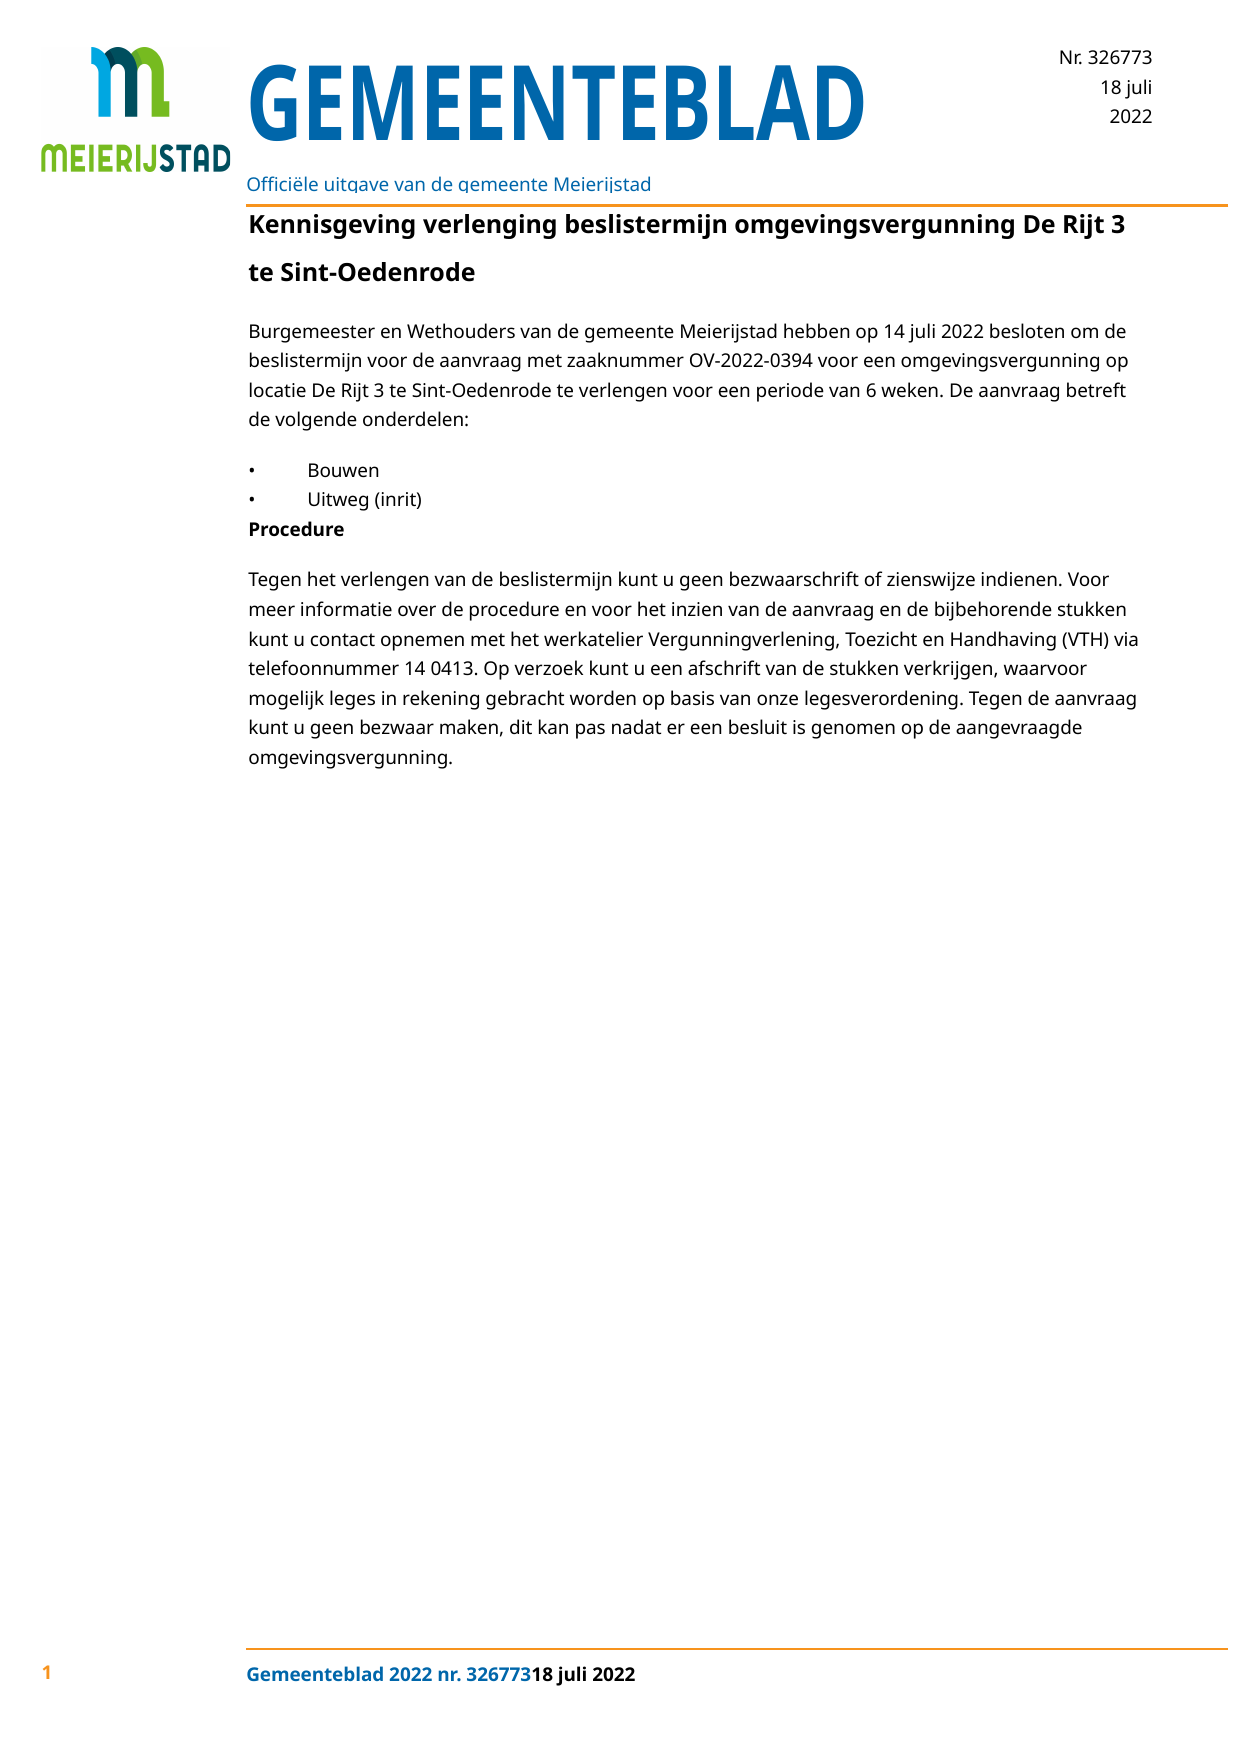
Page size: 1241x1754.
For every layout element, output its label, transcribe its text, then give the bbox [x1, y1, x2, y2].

text Tegen het verlengen van de beslistermijn kunt u geen bezwaarschrift of zienswijze indienen. Voor meer informatie over de procedure en voor het inzien van de aanvraag en de bijbehorende stukken kunt u contact opnemen met het werkatelier Vergunningverlening, Toezicht en Handhaving (VTH) via telefoonnummer 14 0413. Op verzoek kunt u een afschrift van de stukken verkrijgen, waarvoor mogelijk leges in rekening gebracht worden op basis van onze legesverordening. Tegen de aanvraag kunt u geen bezwaar maken, dit kan pas nadat er een besluit is genomen op de aangevraagde omgevingsvergunning. [248, 567, 1152, 770]
text Procedure [248, 516, 1152, 542]
picture [41, 47, 231, 172]
text Burgemeester en Wethouders van de gemeente Meierijstad hebben op 14 juli 2022 besloten om de beslistermijn voor de aanvraag met zaaknummer OV-2022-0394 voor een omgevingsvergunning op locatie De Rijt 3 te Sint-Oedenrode te verlengen voor een periode van 6 weken. De aanvraag betreft de volgende onderdelen: [248, 318, 1152, 432]
text Kennisgeving verlenging beslistermijn omgevingsvergunning De Rijt 3 te Sint-Oedenrode [248, 207, 1152, 288]
list Uitweg (inrit) [248, 487, 1152, 512]
list Bouwen [248, 457, 1152, 483]
